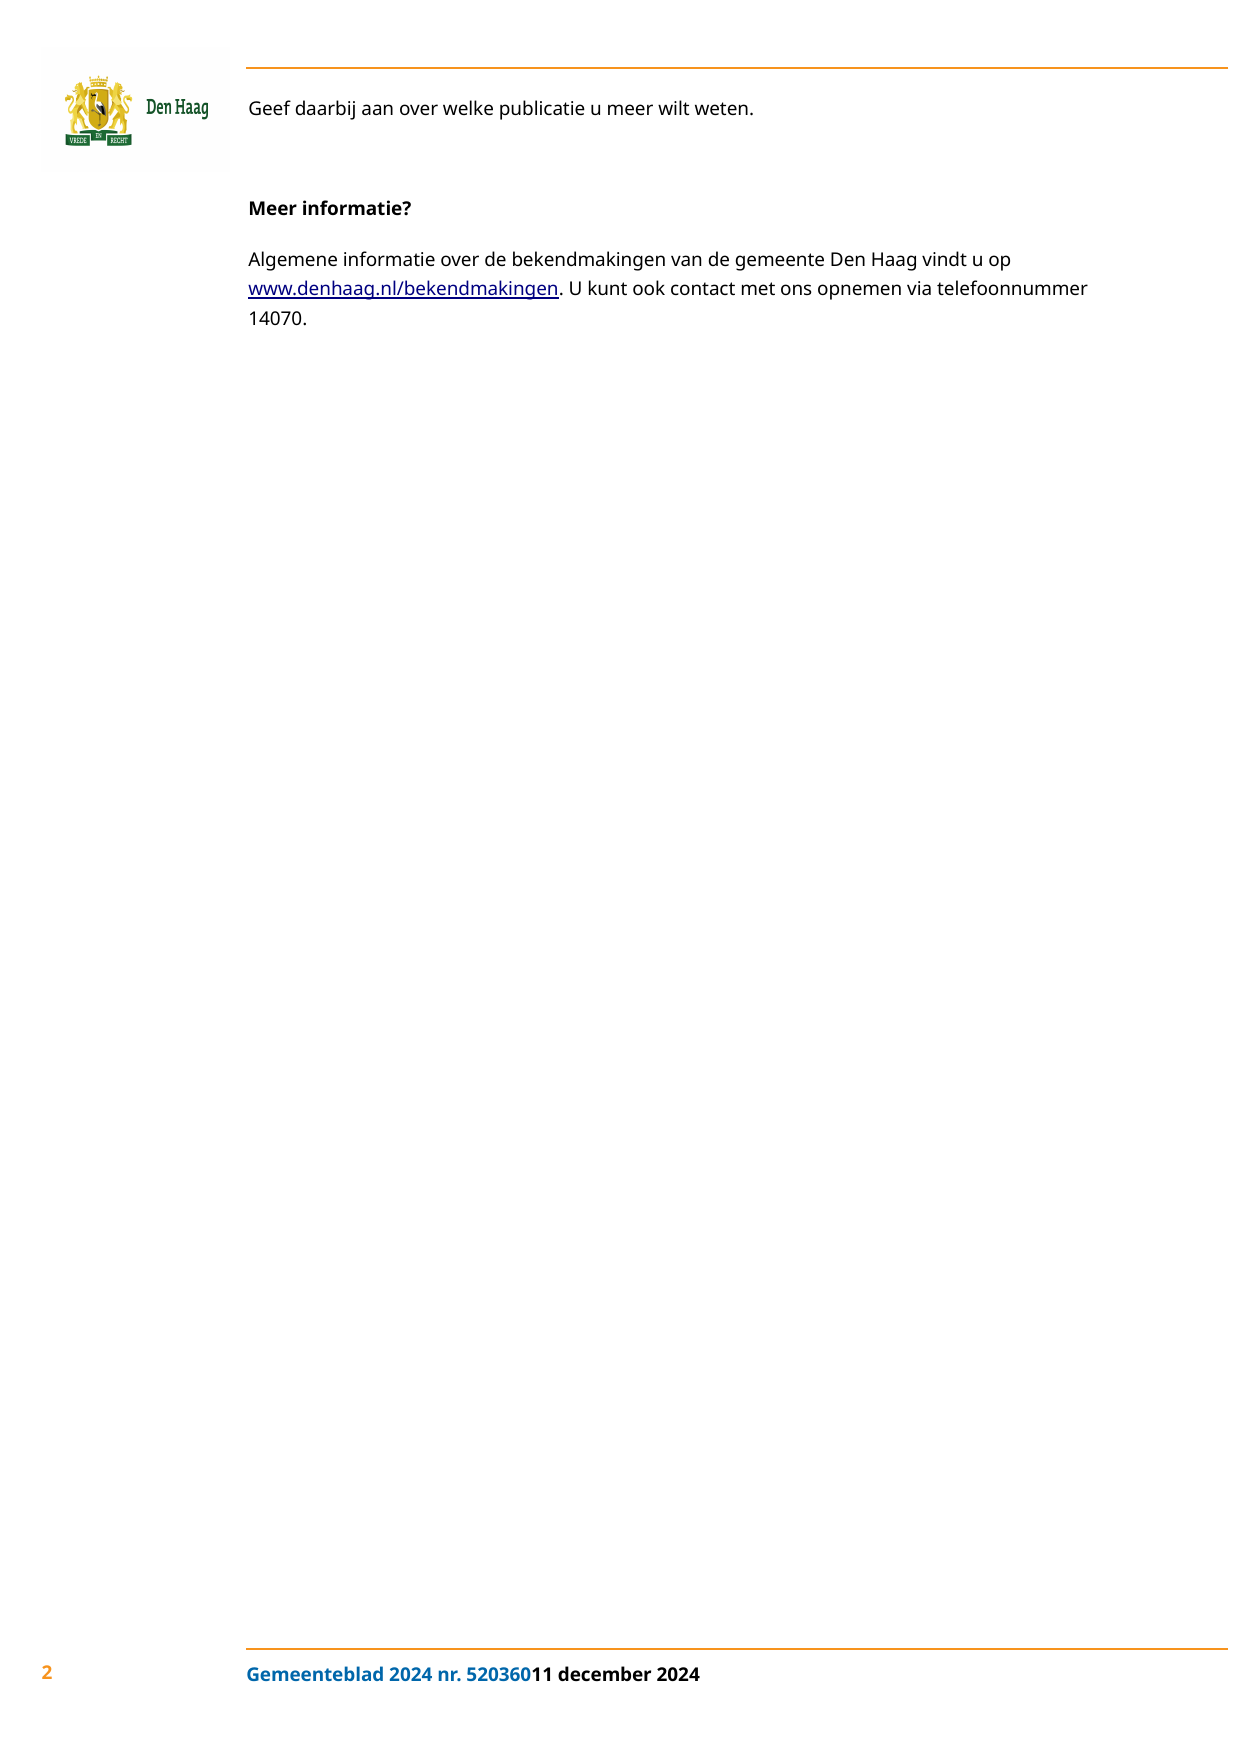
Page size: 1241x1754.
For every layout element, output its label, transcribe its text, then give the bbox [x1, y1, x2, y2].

picture [41, 47, 231, 172]
text Algemene informatie over de bekendmakingen van de gemeente Den Haag vindt u op www.denhaag.nl/bekendmakingen. U kunt ook contact met ons opnemen via telefoonnummer 14070. [248, 246, 1152, 331]
text Geef daarbij aan over welke publicatie u meer wilt weten. [248, 95, 1152, 121]
text Meer informatie? [248, 196, 1152, 221]
